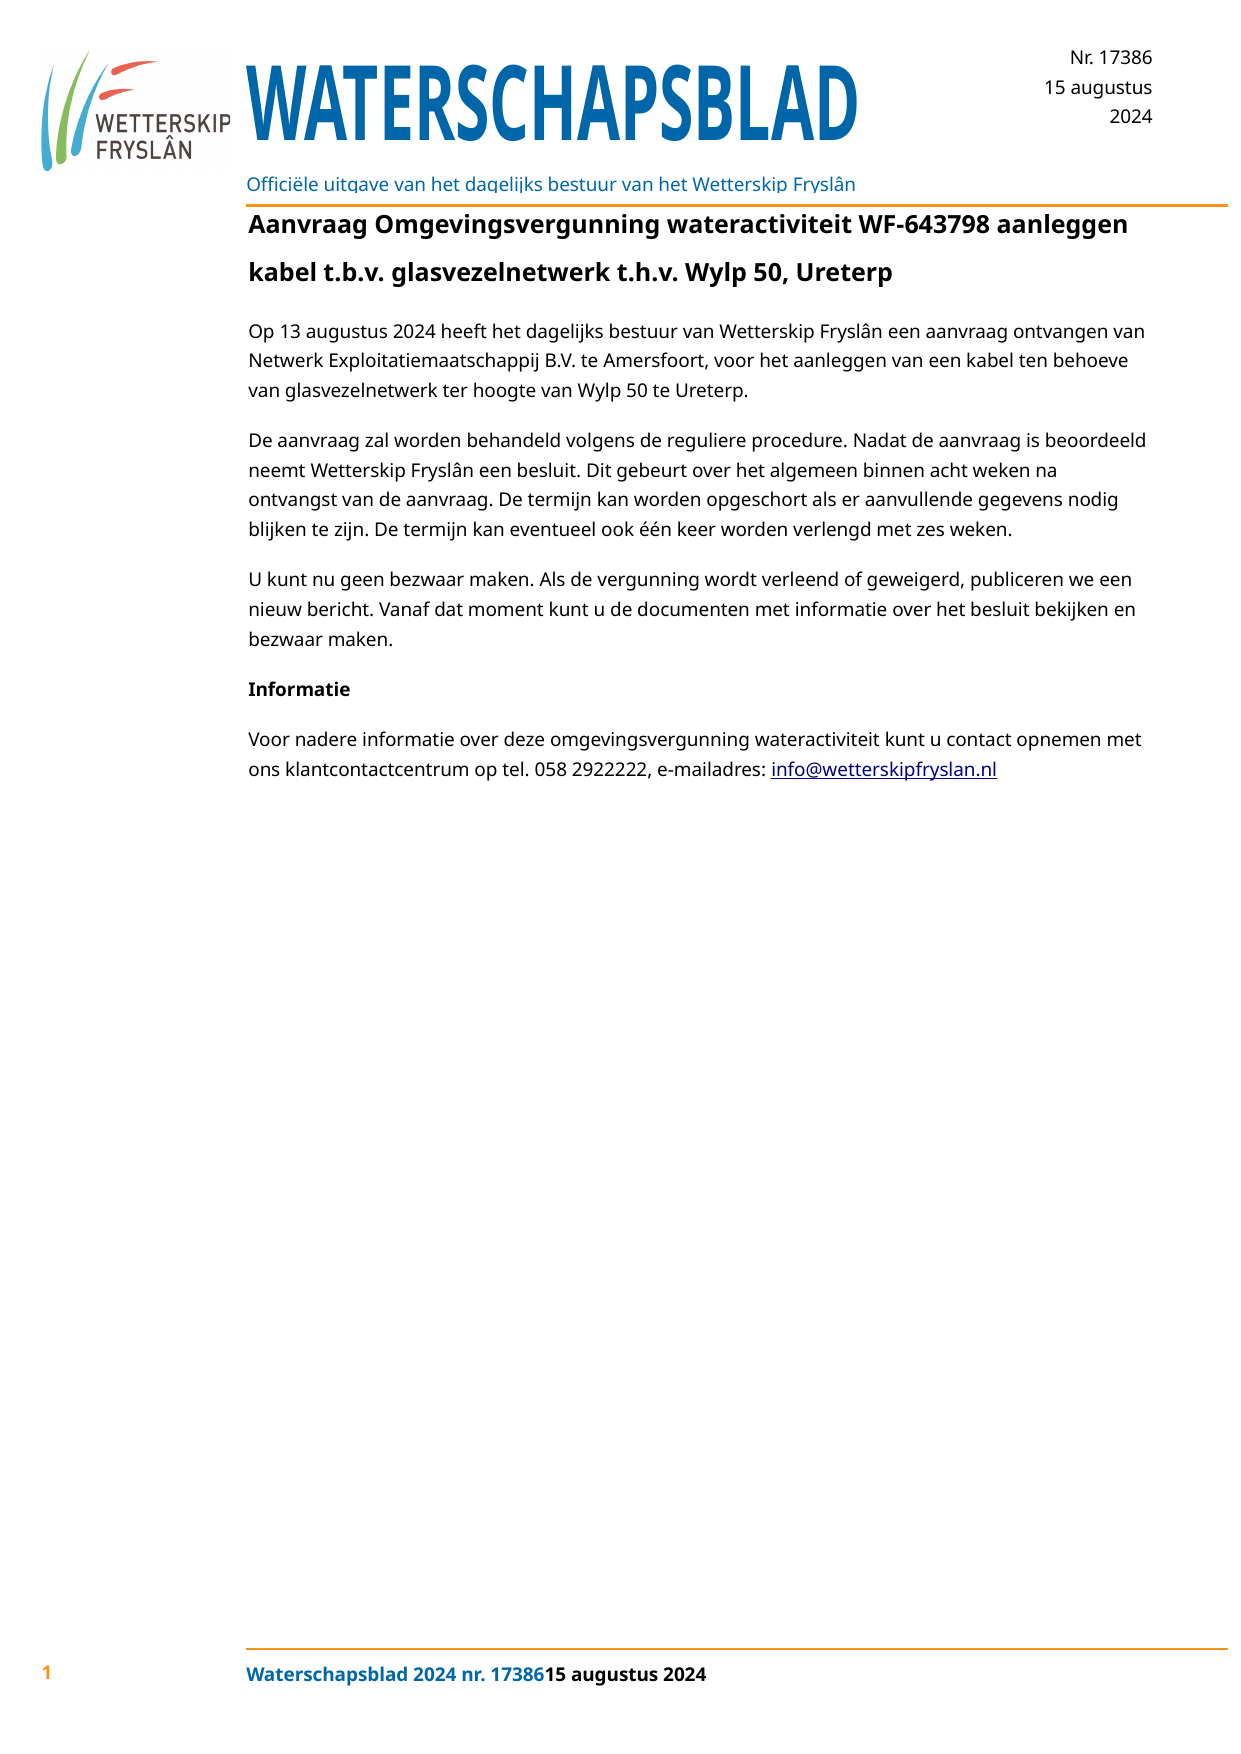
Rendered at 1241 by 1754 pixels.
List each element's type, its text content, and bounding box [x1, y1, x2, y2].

text Informatie [248, 676, 1152, 702]
text Op 13 augustus 2024 heeft het dagelijks bestuur van Wetterskip Fryslân een aanvraag ontvangen van Netwerk Exploitatiemaatschappij B.V. te Amersfoort, voor het aanleggen van een kabel ten behoeve van glasvezelnetwerk ter hoogte van Wylp 50 te Ureterp. [248, 318, 1152, 403]
text Aanvraag Omgevingsvergunning wateractiviteit WF-643798 aanleggen kabel t.b.v. glasvezelnetwerk t.h.v. Wylp 50, Ureterp [248, 207, 1152, 288]
text Voor nadere informatie over deze omgevingsvergunning wateractiviteit kunt u contact opnemen met ons klantcontactcentrum op tel. 058 2922222, e-mailadres: info@wetterskipfryslan.nl [248, 727, 1152, 782]
text De aanvraag zal worden behandeld volgens de reguliere procedure. Nadat de aanvraag is beoordeeld neemt Wetterskip Fryslân een besluit. Dit gebeurt over het algemeen binnen acht weken na ontvangst van de aanvraag. De termijn kan worden opgeschort als er aanvullende gegevens nodig blijken te zijn. De termijn kan eventueel ook één keer worden verlengd met zes weken. [248, 427, 1152, 542]
text U kunt nu geen bezwaar maken. Als de vergunning wordt verleend of geweigerd, publiceren we een nieuw bericht. Vanaf dat moment kunt u de documenten met informatie over het besluit bekijken en bezwaar maken. [248, 567, 1152, 652]
picture [41, 47, 231, 172]
